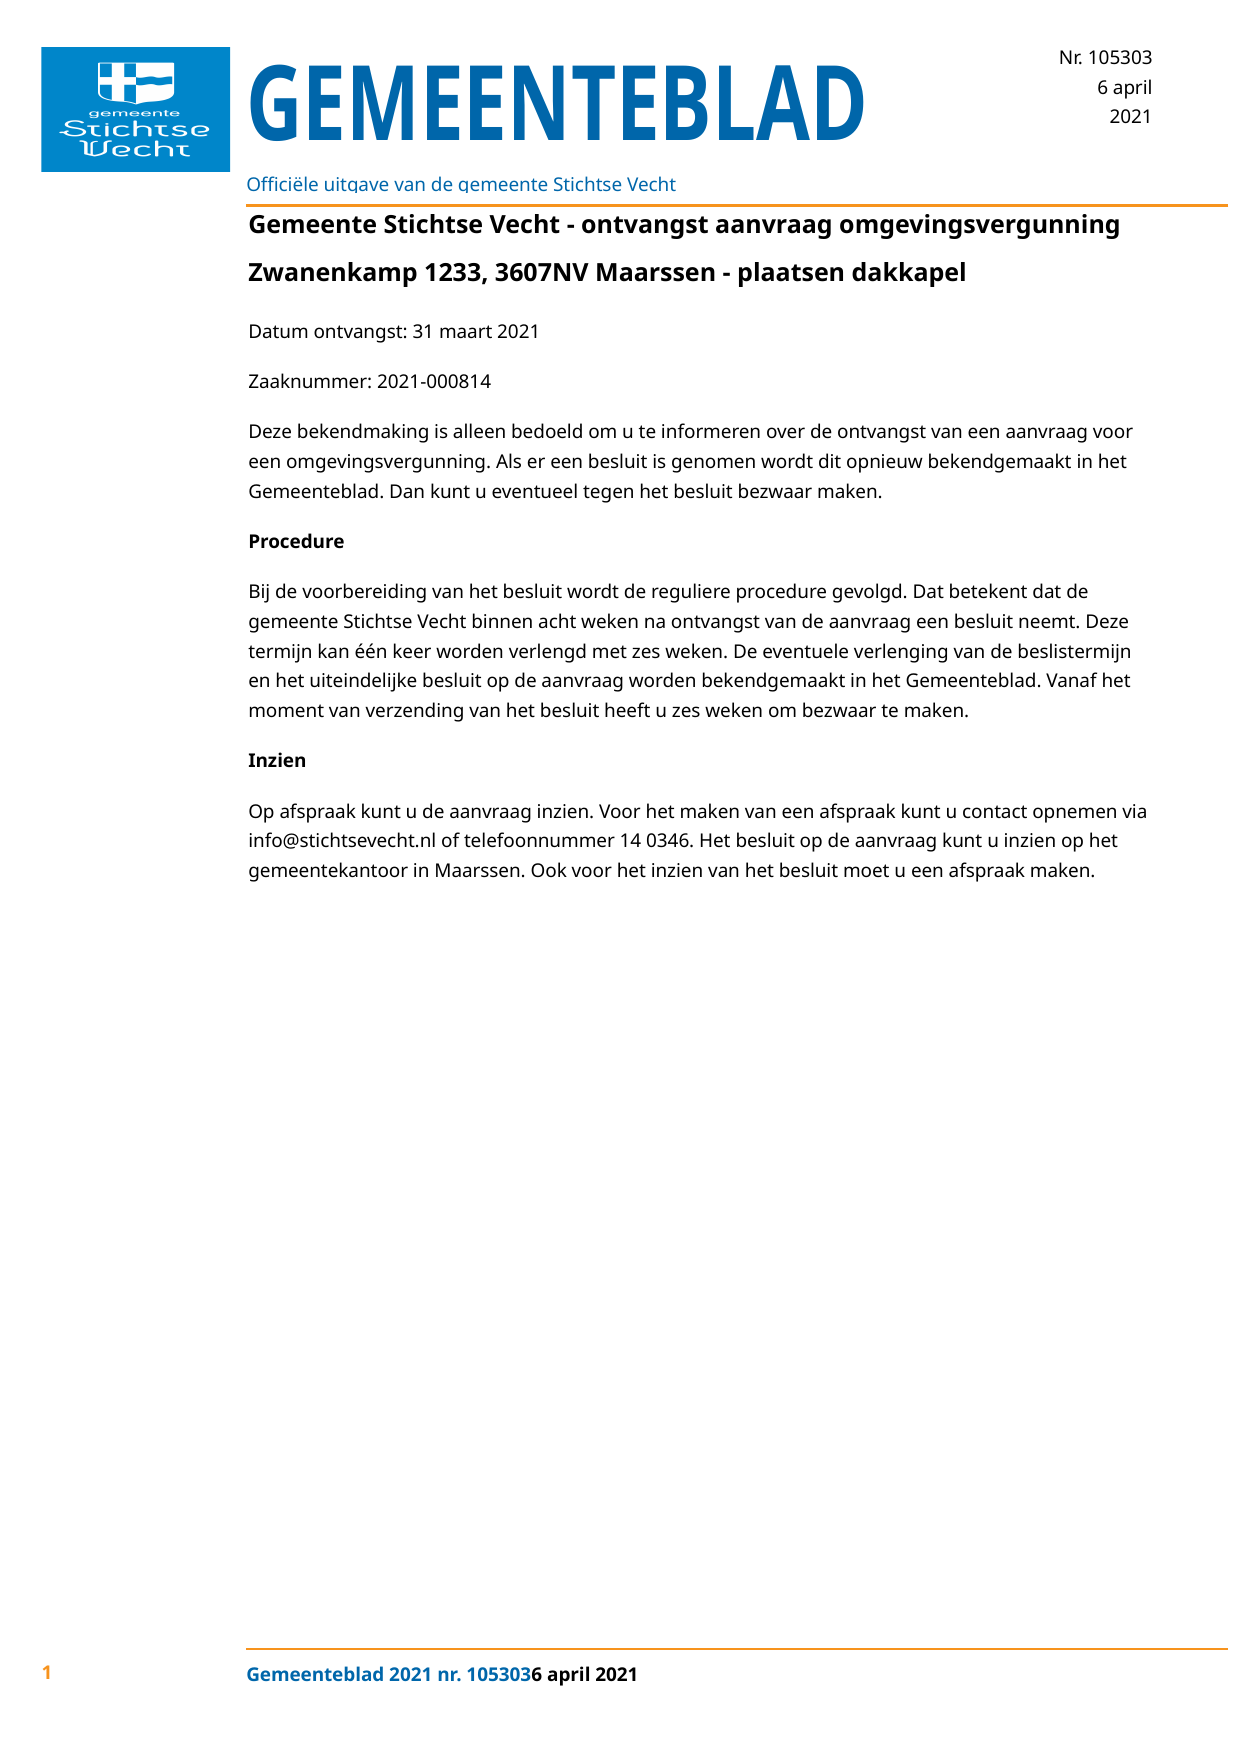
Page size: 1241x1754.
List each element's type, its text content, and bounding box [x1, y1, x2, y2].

text Inzien [248, 747, 1152, 773]
text Zaaknummer: 2021-000814 [248, 368, 1152, 394]
picture [99, 63, 135, 101]
picture [137, 63, 174, 103]
text Op afspraak kunt u de aanvraag inzien. Voor het maken van een afspraak kunt u contact opnemen via info@stichtsevecht.nl of telefoonnummer 14 0346. Het besluit op de aanvraag kunt u inzien op het gemeentekantoor in Maarssen. Ook voor het inzien van het besluit moet u een afspraak maken. [248, 798, 1152, 883]
text Bij de voorbereiding van het besluit wordt de reguliere procedure gevolgd. Dat betekent dat de gemeente Stichtse Vecht binnen acht weken na ontvangst van de aanvraag een besluit neemt. Deze termijn kan één keer worden verlengd met zes weken. De eventuele verlenging van de beslistermijn en het uiteindelijke besluit op de aanvraag worden bekendgemaakt in het Gemeenteblad. Vanaf het moment van verzending van het besluit heeft u zes weken om bezwaar te maken. [248, 579, 1152, 723]
text Datum ontvangst: 31 maart 2021 [248, 318, 1152, 344]
text Gemeente Stichtse Vecht - ontvangst aanvraag omgevingsvergunning Zwanenkamp 1233, 3607NV Maarssen - plaatsen dakkapel [248, 207, 1152, 288]
text Deze bekendmaking is alleen bedoeld om u te informeren over de ontvangst van een aanvraag voor een omgevingsvergunning. Als er een besluit is genomen wordt dit opnieuw bekendgemaakt in het Gemeenteblad. Dan kunt u eventueel tegen het besluit bezwaar maken. [248, 419, 1152, 504]
text Procedure [248, 528, 1152, 554]
